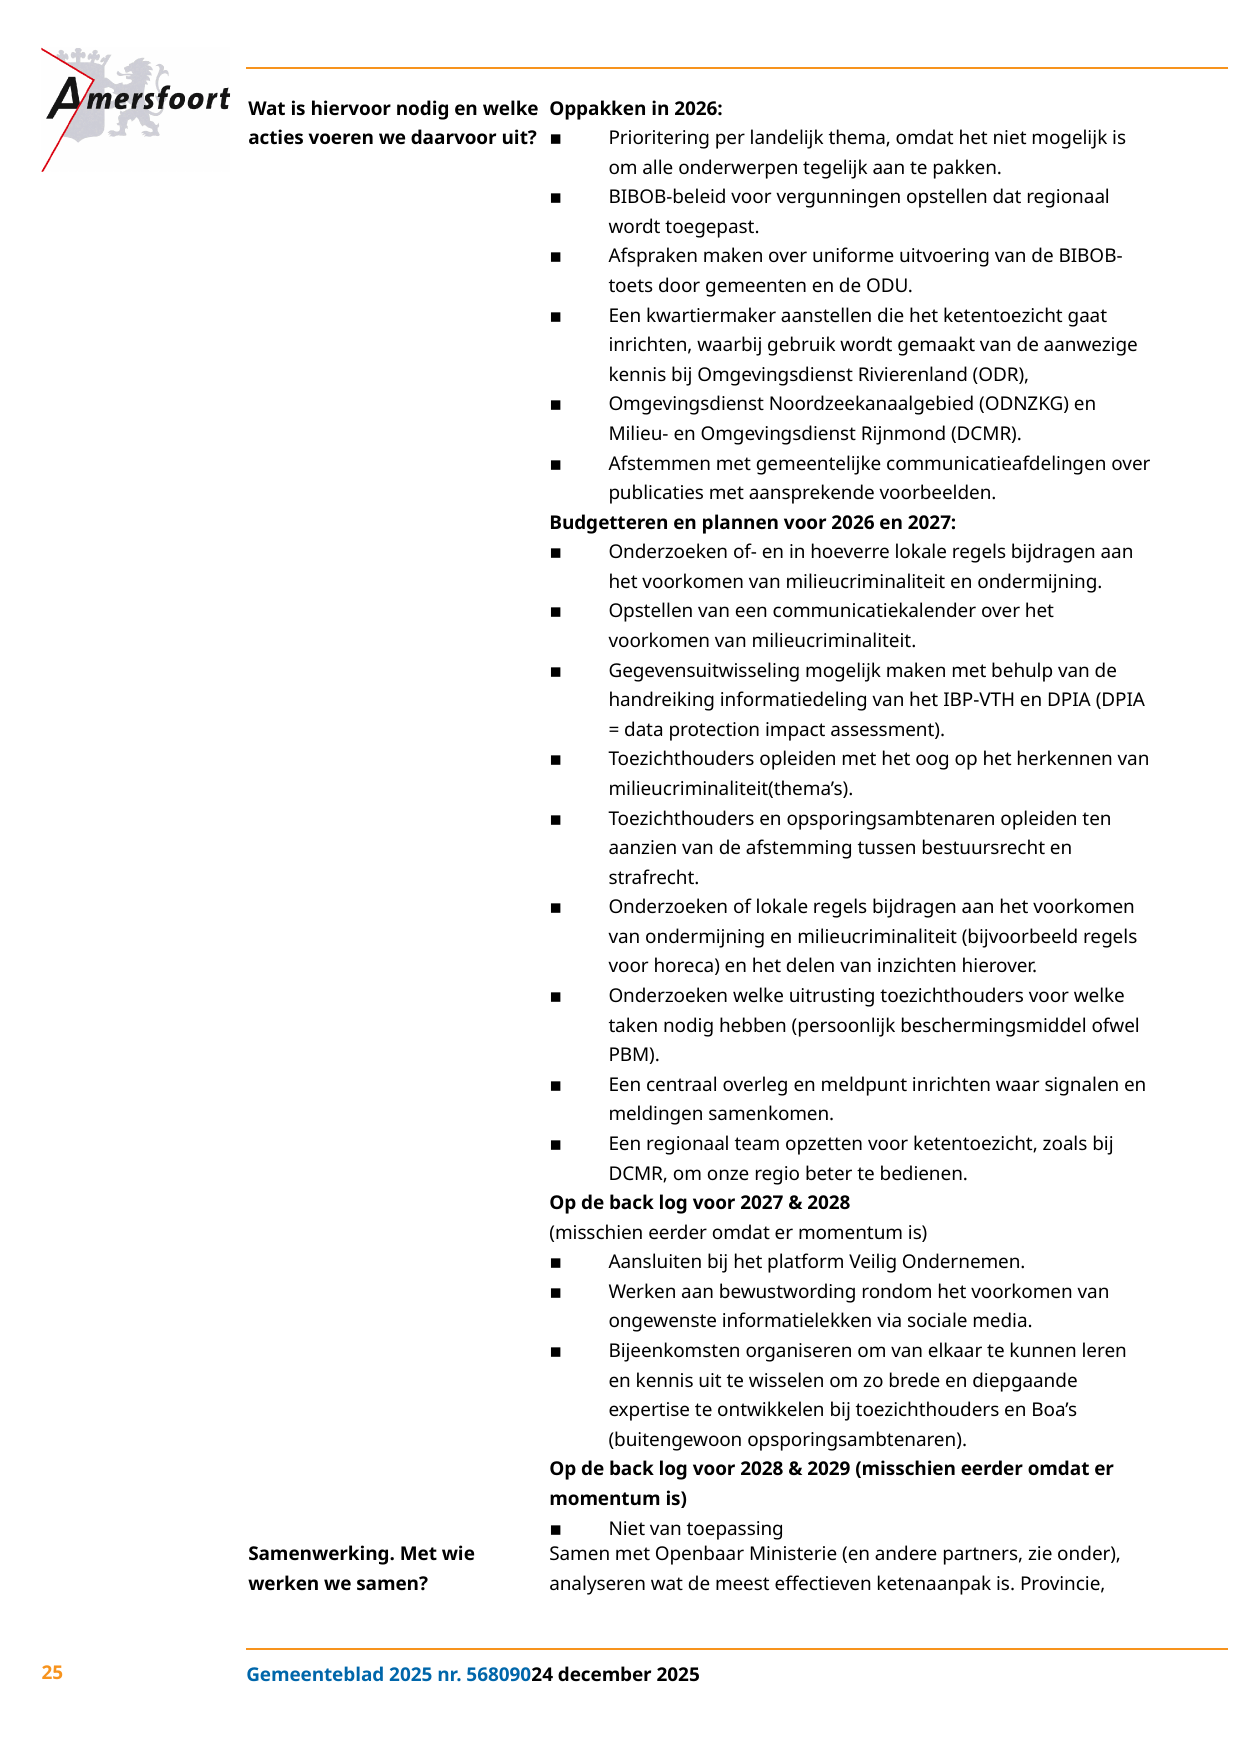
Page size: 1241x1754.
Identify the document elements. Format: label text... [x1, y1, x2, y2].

table_cell Wat is hiervoor nodig en welke acties voeren we daarvoor uit? [248, 95, 549, 1541]
picture [41, 47, 231, 172]
table_cell Samen met Openbaar Ministerie (en andere partners, zie onder), analyseren wat de meest effectieven ketenaanpak is. Provincie, [549, 1541, 1152, 1596]
table_cell Samenwerking. Met wie werken we samen? [248, 1541, 549, 1596]
table_cell Oppakken in 2026: Prioritering per landelijk thema, omdat het niet mogelijk is om alle onderwerpen tegelijk aan te pakken. BIBOB-beleid voor vergunningen opstellen dat regionaal wordt toegepast. Afspraken maken over uniforme uitvoering van de BIBOB-toets door gemeenten en de ODU. Een kwartiermaker aanstellen die het ketentoezicht gaat inrichten, waarbij gebruik wordt gemaakt van de aanwezige kennis bij Omgevingsdienst Rivierenland (ODR), Omgevingsdienst Noordzeekanaalgebied (ODNZKG) en Milieu- en Omgevingsdienst Rijnmond (DCMR). Afstemmen met gemeentelijke communicatieafdelingen over publicaties met aansprekende voorbeelden. Budgetteren en plannen voor 2026 en 2027: Onderzoeken of- en in hoeverre lokale regels bijdragen aan het voorkomen van milieucriminaliteit en ondermijning. Opstellen van een communicatiekalender over het voorkomen van milieucriminaliteit. Gegevensuitwisseling mogelijk maken met behulp van de handreiking informatiedeling van het IBP-VTH en DPIA (DPIA = data protection impact assessment). Toezichthouders opleiden met het oog op het herkennen van milieucriminaliteit(thema’s). Toezichthouders en opsporingsambtenaren opleiden ten aanzien van de afstemming tussen bestuursrecht en strafrecht. Onderzoeken of lokale regels bijdragen aan het voorkomen van ondermijning en milieucriminaliteit (bijvoorbeeld regels voor horeca) en het delen van inzichten hierover. Onderzoeken welke uitrusting toezichthouders voor welke taken nodig hebben (persoonlijk beschermingsmiddel ofwel PBM). Een centraal overleg en meldpunt inrichten waar signalen en meldingen samenkomen. Een regionaal team opzetten voor ketentoezicht, zoals bij DCMR, om onze regio beter te bedienen. Op de back log voor 2027 & 2028 (misschien eerder omdat er momentum is) Aansluiten bij het platform Veilig Ondernemen. Werken aan bewustwording rondom het voorkomen van ongewenste informatielekken via sociale media. Bijeenkomsten organiseren om van elkaar te kunnen leren en kennis uit te wisselen om zo brede en diepgaande expertise te ontwikkelen bij toezichthouders en Boa’s (buitengewoon opsporingsambtenaren). Op de back log voor 2028 & 2029 (misschien eerder omdat er momentum is) Niet van toepassing [549, 95, 1152, 1541]
